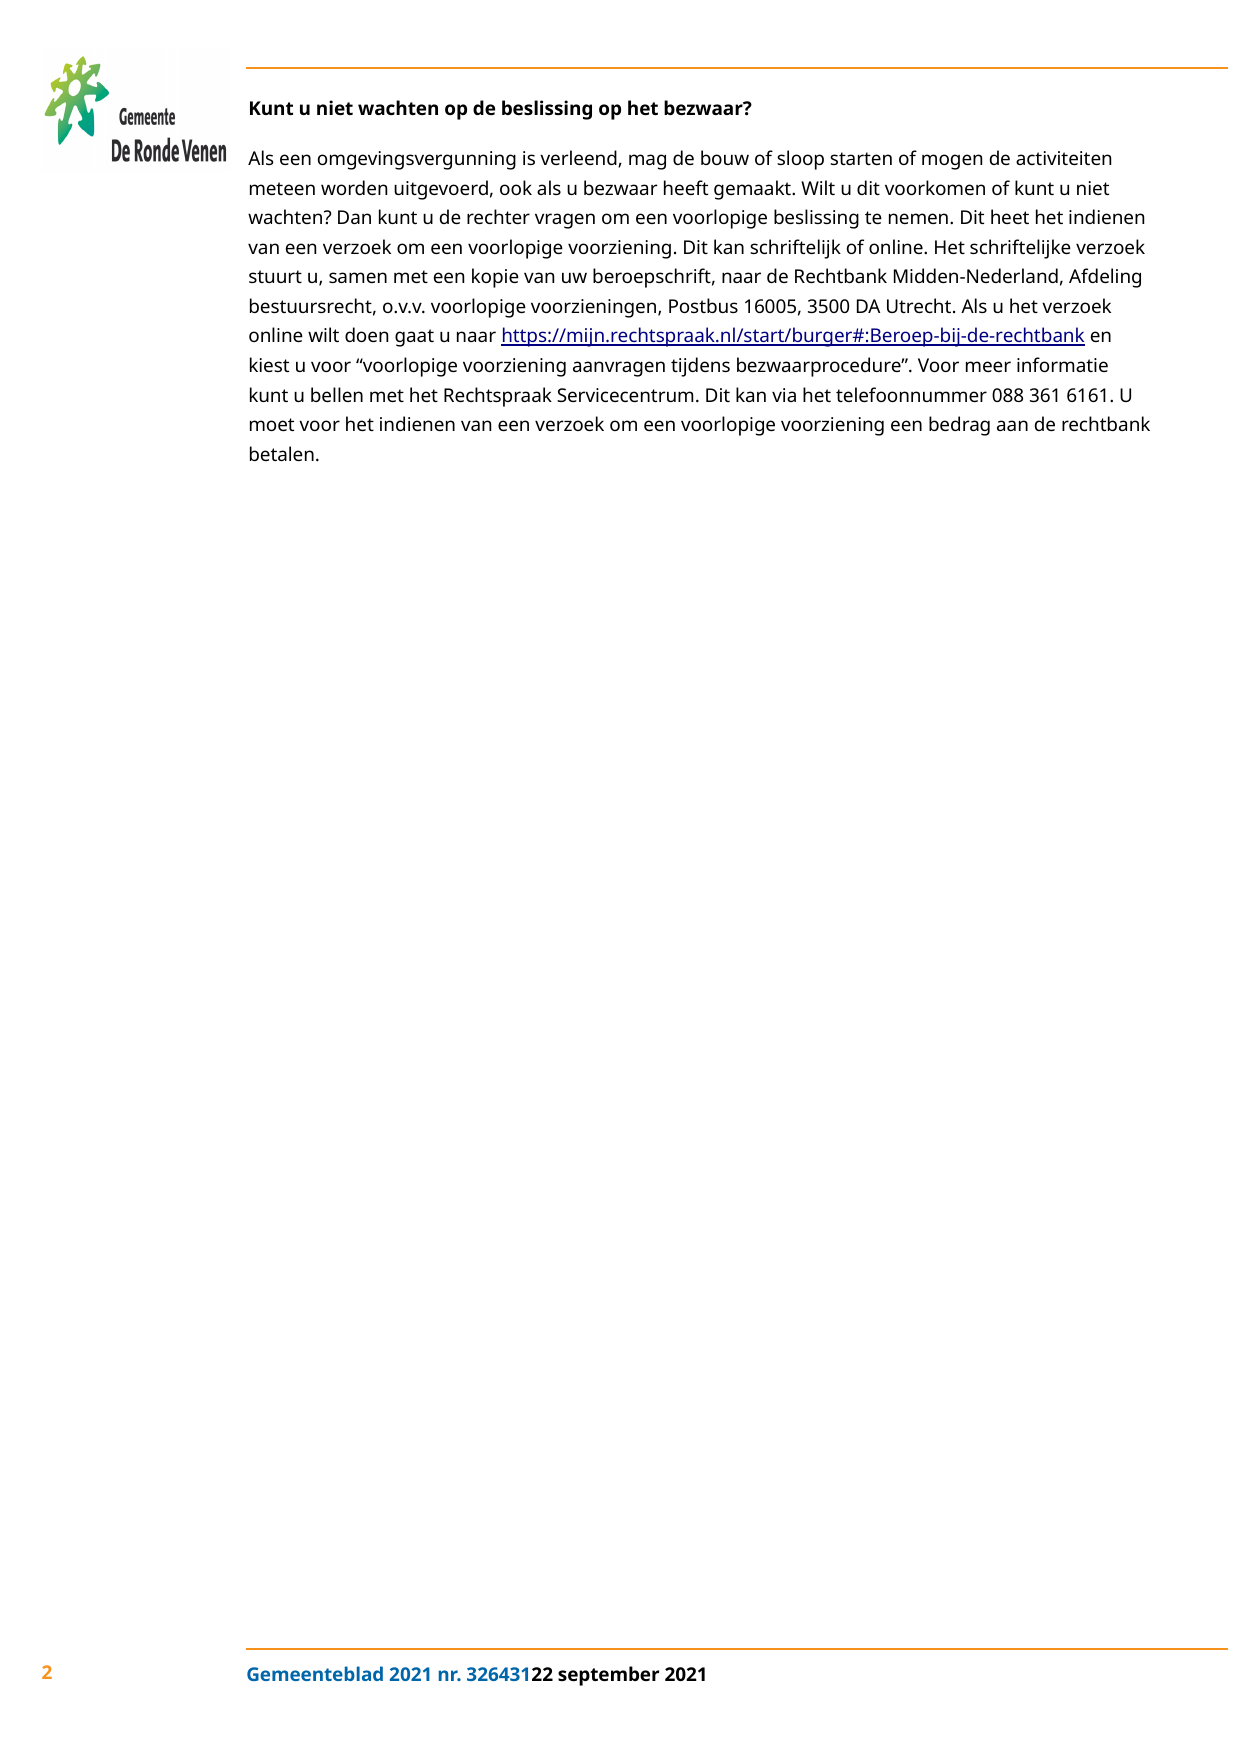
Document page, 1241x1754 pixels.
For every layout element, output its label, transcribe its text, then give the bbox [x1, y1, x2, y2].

picture [41, 47, 231, 172]
text Kunt u niet wachten op de beslissing op het bezwaar? [248, 95, 1152, 121]
text Als een omgevingsvergunning is verleend, mag de bouw of sloop starten of mogen de activiteiten meteen worden uitgevoerd, ook als u bezwaar heeft gemaakt. Wilt u dit voorkomen of kunt u niet wachten? Dan kunt u de rechter vragen om een voorlopige beslissing te nemen. Dit heet het indienen van een verzoek om een voorlopige voorziening. Dit kan schriftelijk of online. Het schriftelijke verzoek stuurt u, samen met een kopie van uw beroepschrift, naar de Rechtbank Midden-Nederland, Afdeling bestuursrecht, o.v.v. voorlopige voorzieningen, Postbus 16005, 3500 DA Utrecht. Als u het verzoek online wilt doen gaat u naar https://mijn.rechtspraak.nl/start/burger#:Beroep-bij-de-rechtbank en kiest u voor “voorlopige voorziening aanvragen tijdens bezwaarprocedure”. Voor meer informatie kunt u bellen met het Rechtspraak Servicecentrum. Dit kan via het telefoonnummer 088 361 6161. U moet voor het indienen van een verzoek om een voorlopige voorziening een bedrag aan de rechtbank betalen. [248, 145, 1152, 467]
